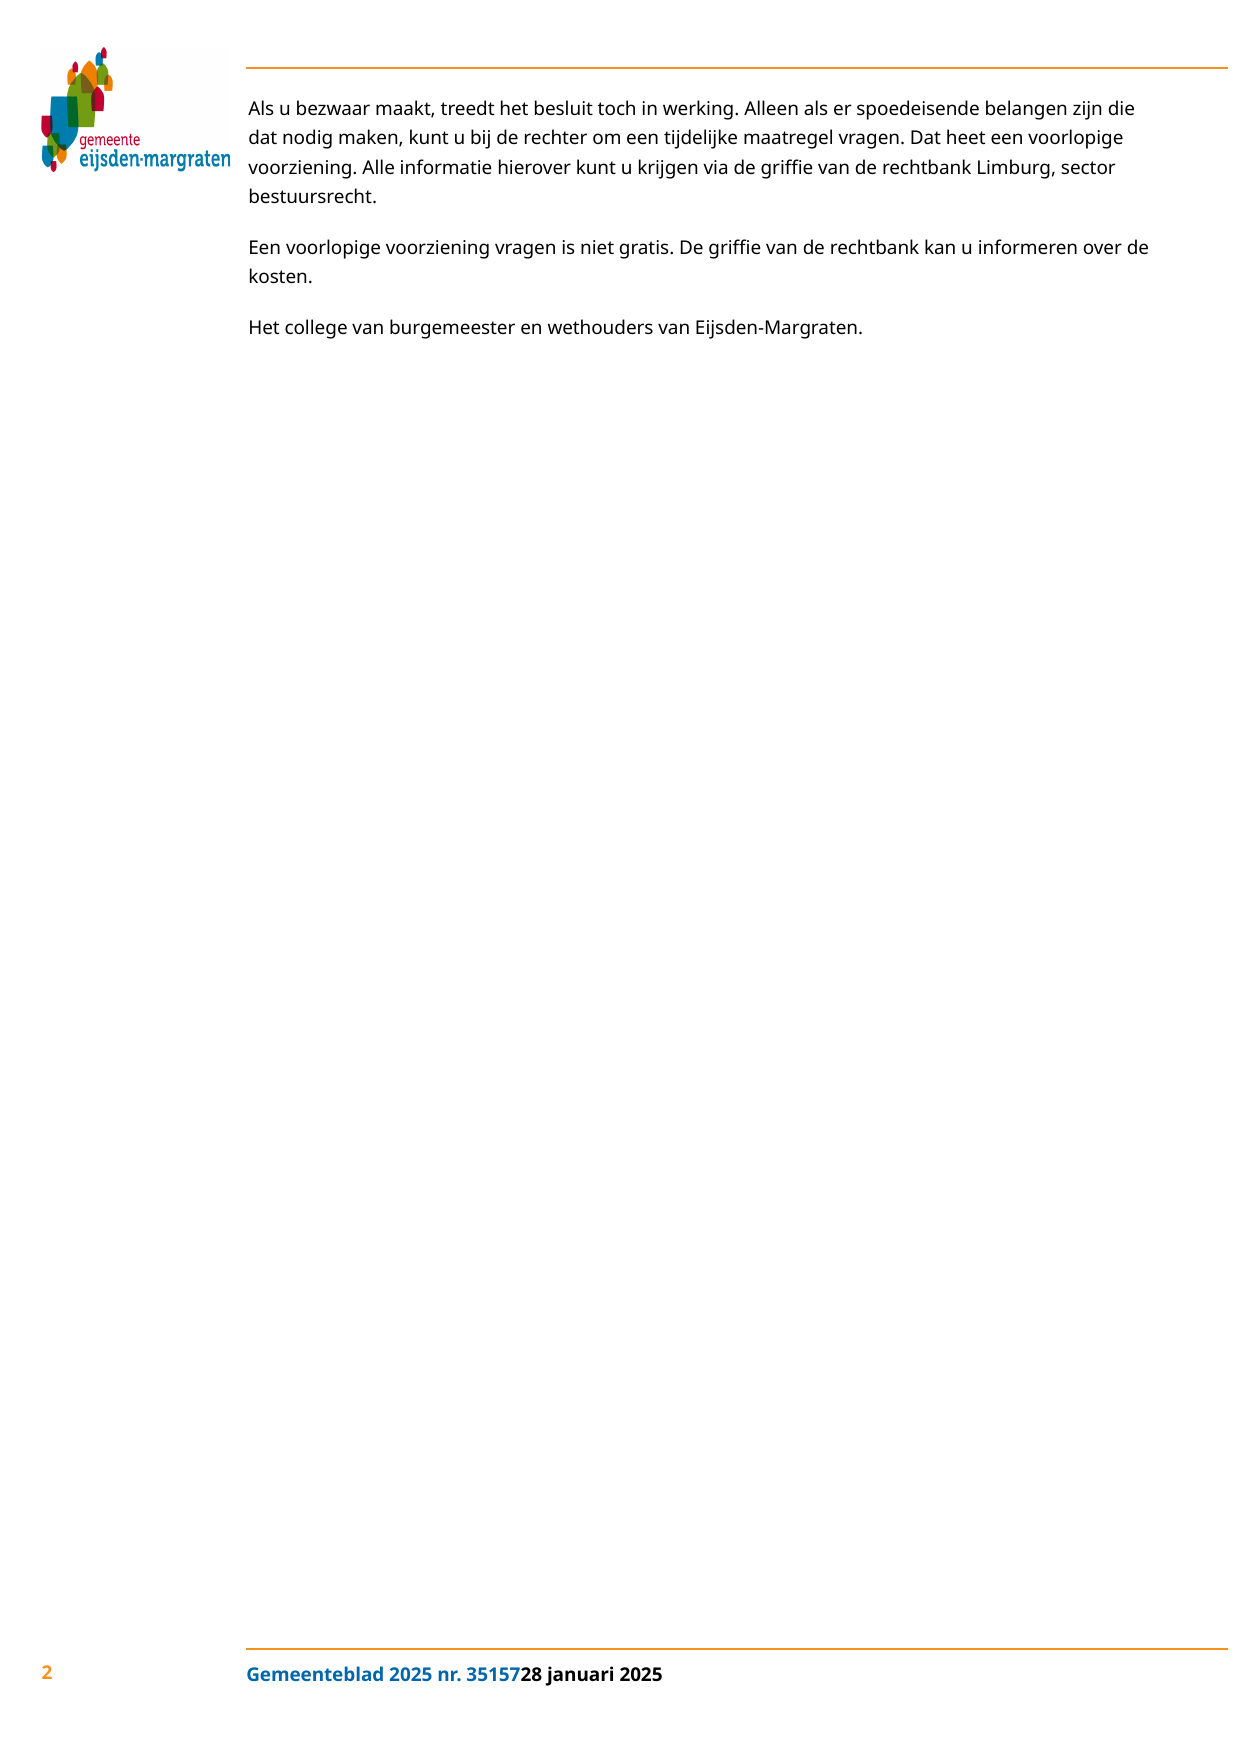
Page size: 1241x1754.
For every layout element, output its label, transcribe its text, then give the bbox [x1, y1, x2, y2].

picture [41, 47, 231, 172]
text Het college van burgemeester en wethouders van Eijsden-Margraten. [248, 314, 1152, 340]
text Een voorlopige voorziening vragen is niet gratis. De griffie van de rechtbank kan u informeren over de kosten. [248, 234, 1152, 289]
text Als u bezwaar maakt, treedt het besluit toch in werking. Alleen als er spoedeisende belangen zijn die dat nodig maken, kunt u bij de rechter om een tijdelijke maatregel vragen. Dat heet een voorlopige voorziening. Alle informatie hierover kunt u krijgen via de griffie van de rechtbank Limburg, sector bestuursrecht. [248, 95, 1152, 209]
